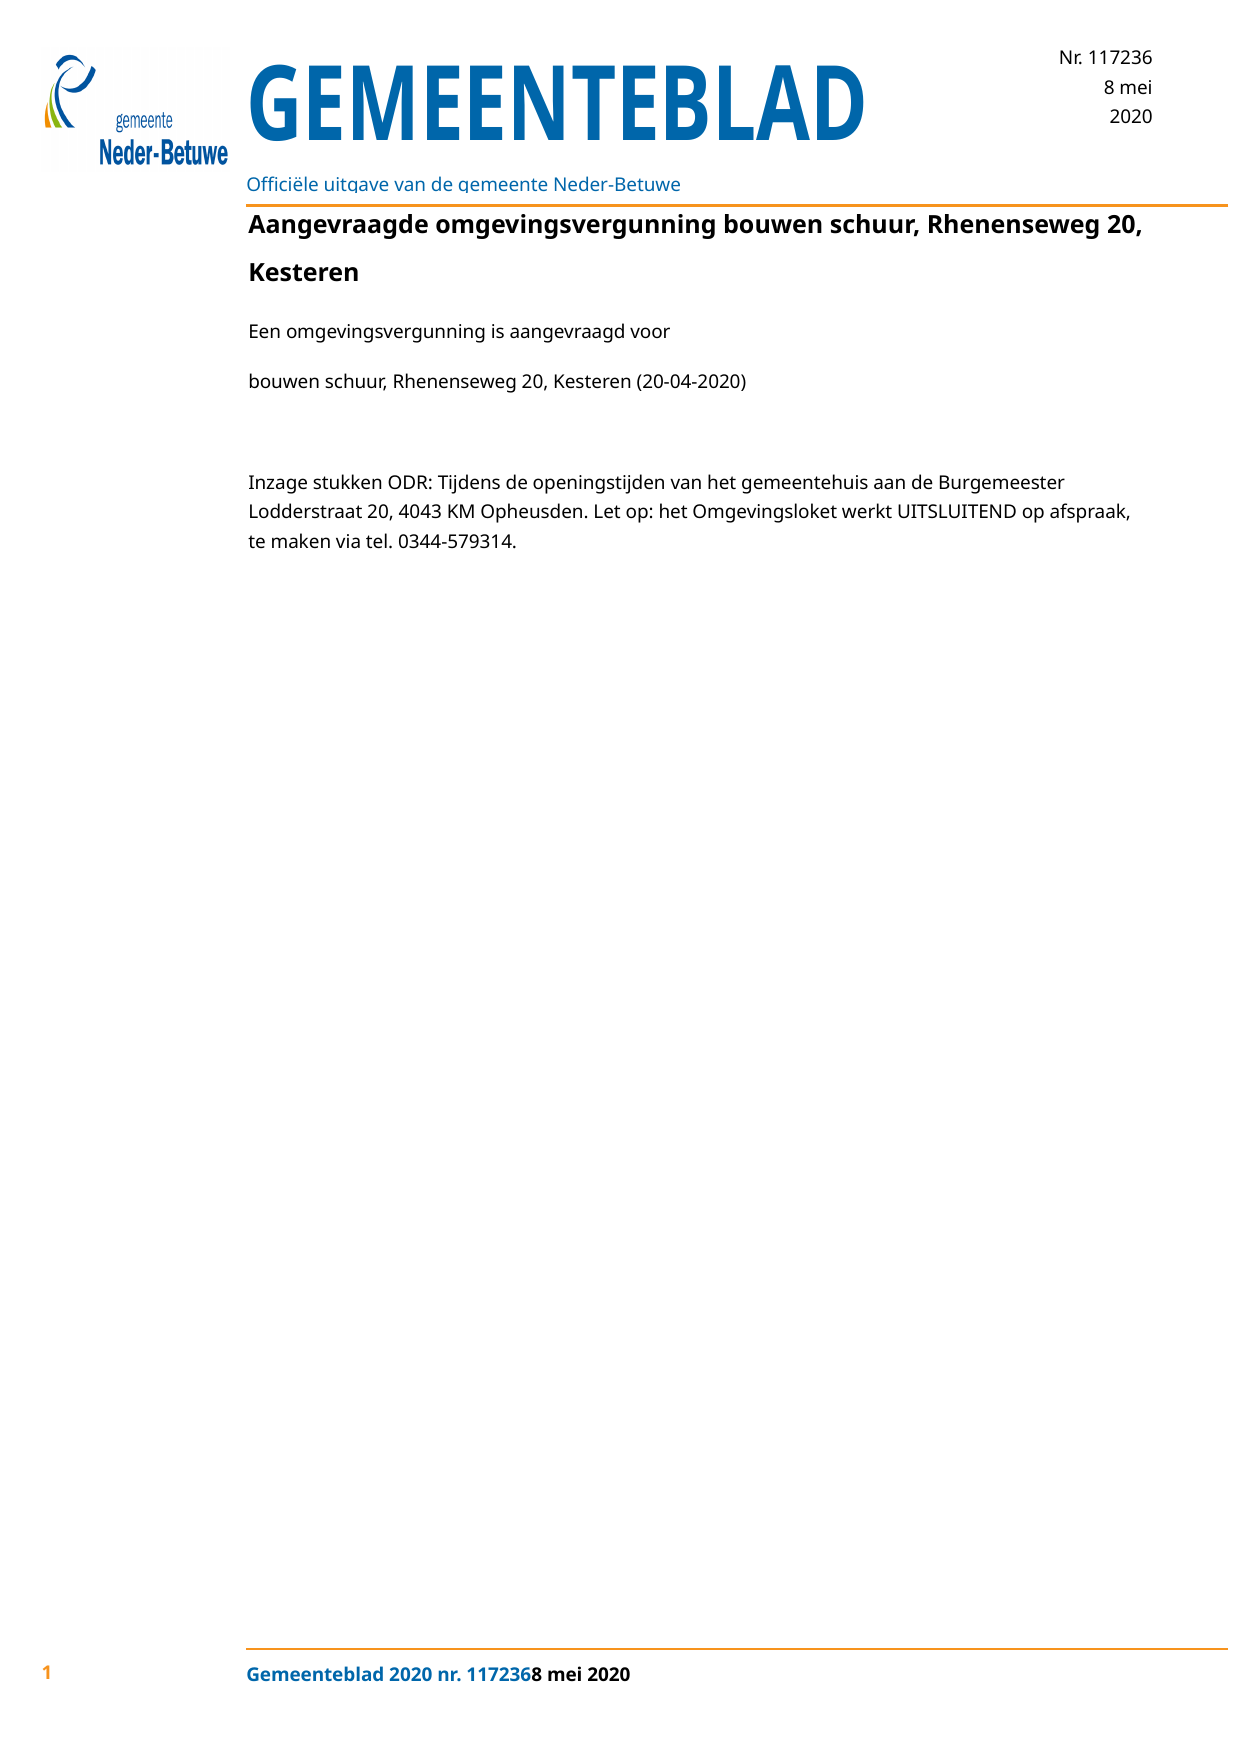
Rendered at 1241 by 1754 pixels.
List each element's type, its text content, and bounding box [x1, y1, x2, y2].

text Een omgevingsvergunning is aangevraagd voor [248, 318, 1152, 344]
text bouwen schuur, Rhenenseweg 20, Kesteren (20-04-2020) [248, 368, 1152, 394]
text Inzage stukken ODR: Tijdens de openingstijden van het gemeentehuis aan de Burgemeester Lodderstraat 20, 4043 KM Opheusden. Let op: het Omgevingsloket werkt UITSLUITEND op afspraak, te maken via tel. 0344-579314. [248, 469, 1152, 554]
text Aangevraagde omgevingsvergunning bouwen schuur, Rhenenseweg 20, Kesteren [248, 207, 1152, 288]
picture [41, 47, 231, 172]
